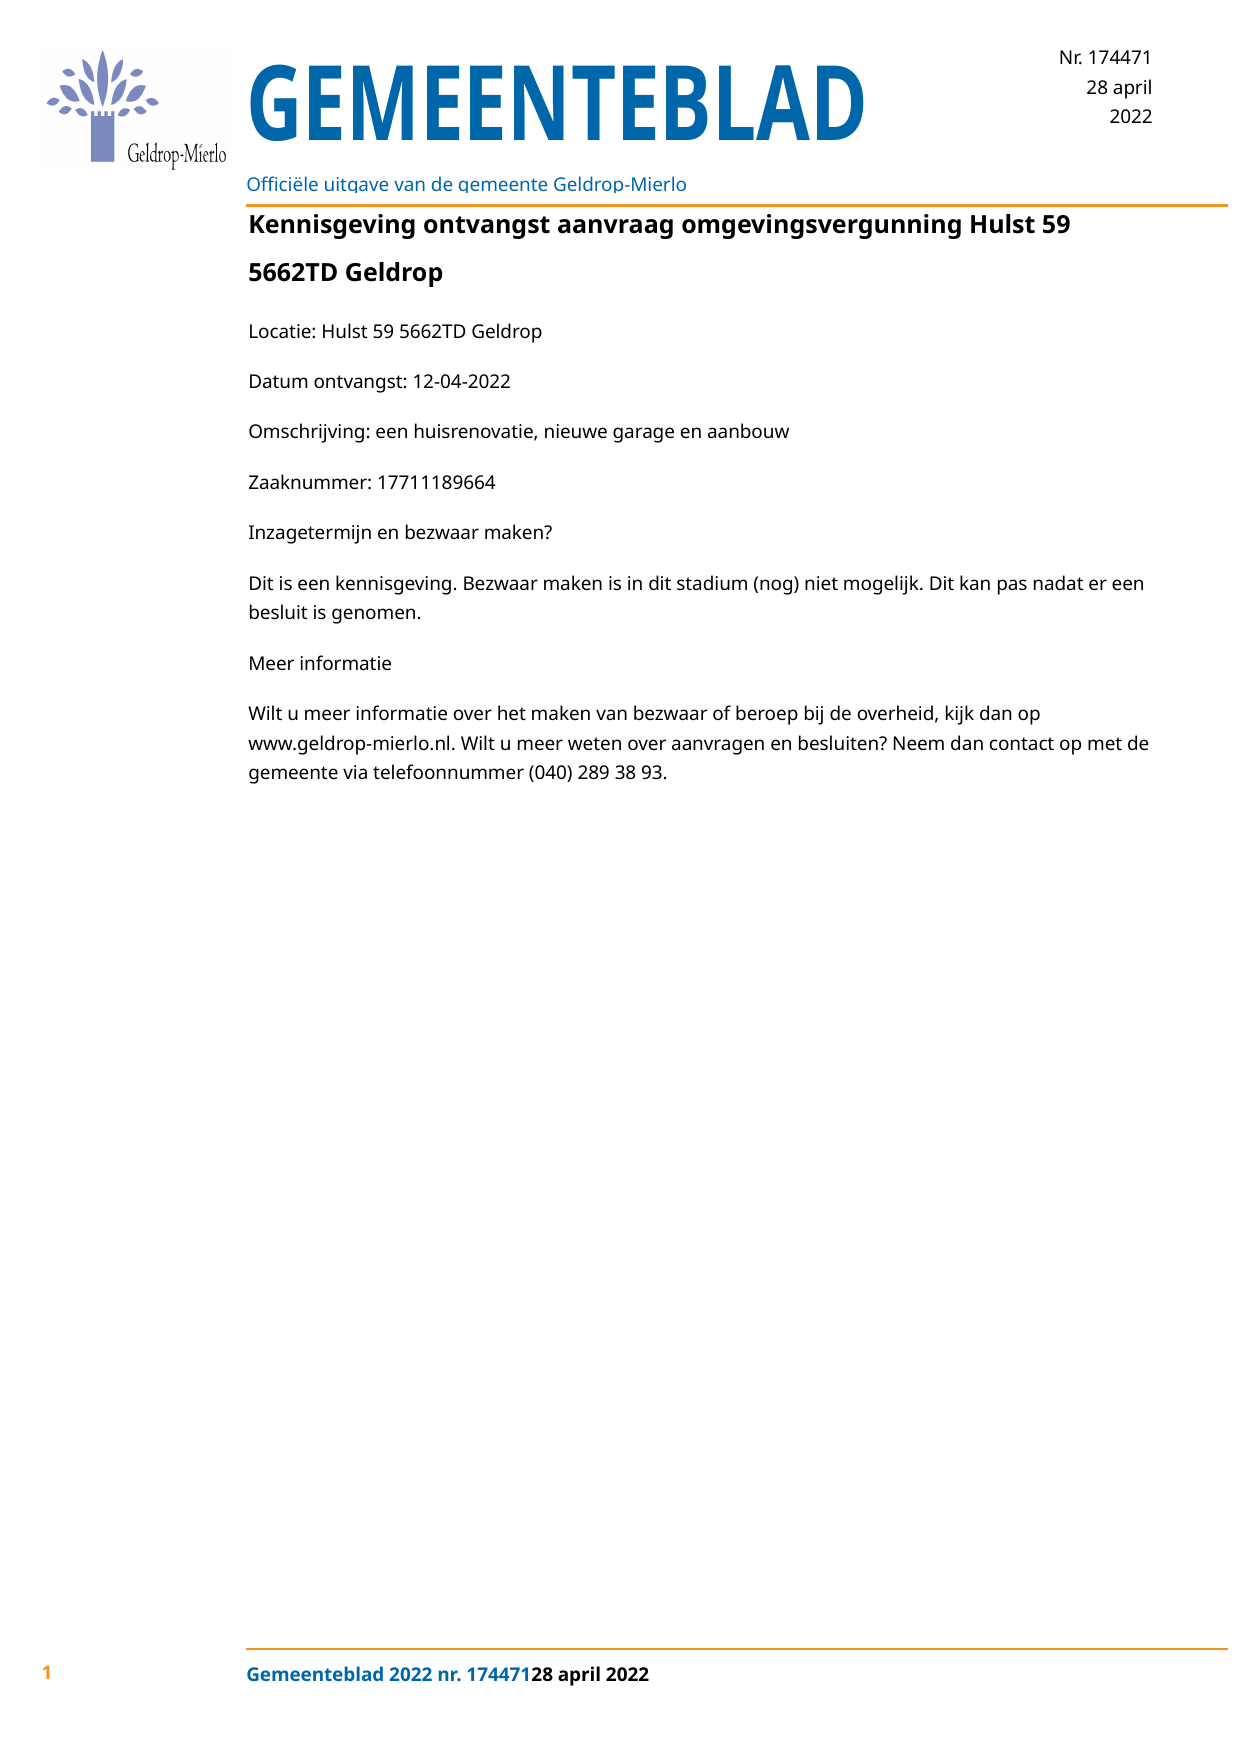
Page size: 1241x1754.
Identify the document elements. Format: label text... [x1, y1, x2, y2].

text Omschrijving: een huisrenovatie, nieuwe garage en aanbouw [248, 419, 1152, 444]
text Wilt u meer informatie over het maken van bezwaar of beroep bij de overheid, kijk dan op www.geldrop-mierlo.nl. Wilt u meer weten over aanvragen en besluiten? Neem dan contact op met de gemeente via telefoonnummer (040) 289 38 93. [248, 700, 1152, 785]
text Dit is een kennisgeving. Bezwaar maken is in dit stadium (nog) niet mogelijk. Dit kan pas nadat er een besluit is genomen. [248, 570, 1152, 625]
text Locatie: Hulst 59 5662TD Geldrop [248, 318, 1152, 344]
text Datum ontvangst: 12-04-2022 [248, 368, 1152, 394]
text Kennisgeving ontvangst aanvraag omgevingsvergunning Hulst 59 5662TD Geldrop [248, 207, 1152, 288]
text Zaaknummer: 17711189664 [248, 469, 1152, 495]
text Meer informatie [248, 650, 1152, 676]
text Inzagetermijn en bezwaar maken? [248, 519, 1152, 545]
picture [41, 47, 231, 172]
